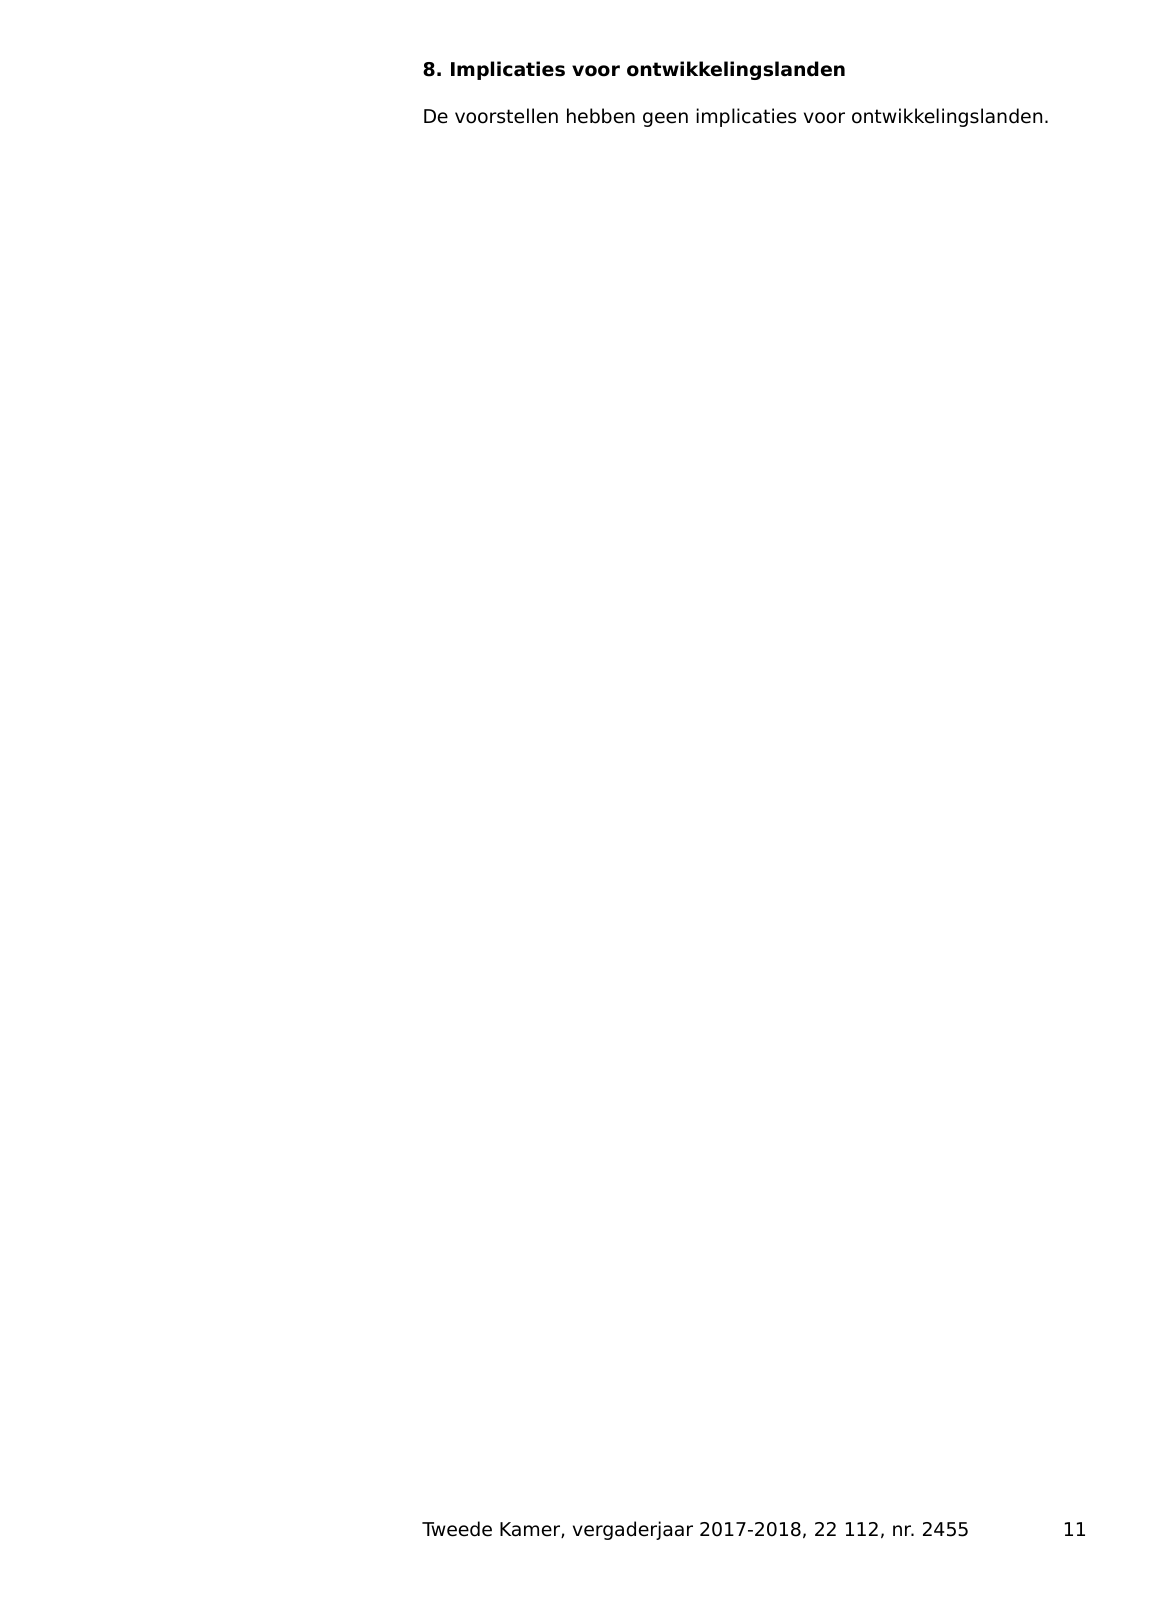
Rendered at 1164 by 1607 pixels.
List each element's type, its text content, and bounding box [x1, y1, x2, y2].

text De voorstellen hebben geen implicaties voor ontwikkelingslanden. [422, 106, 1087, 128]
subtitle 8. Implicaties voor ontwikkelingslanden [422, 59, 1087, 81]
